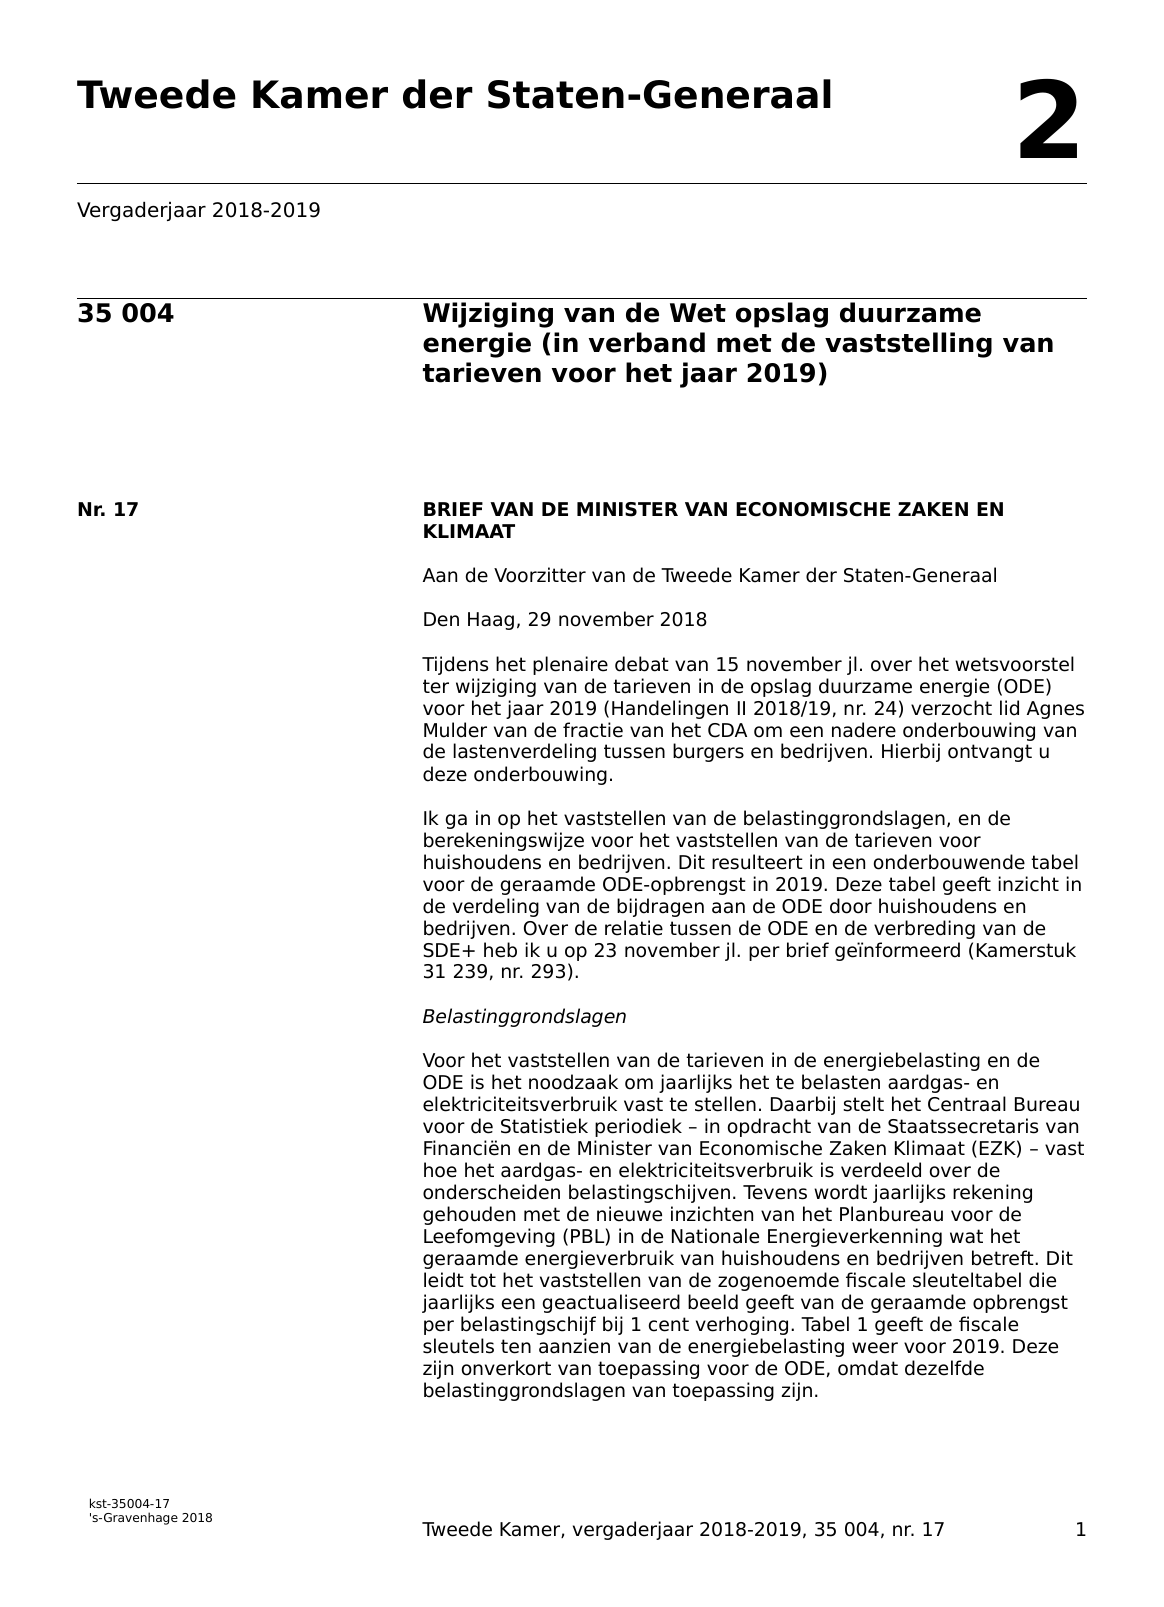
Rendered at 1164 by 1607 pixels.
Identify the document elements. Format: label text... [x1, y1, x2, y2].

text Ik ga in op het vaststellen van de belastinggrondslagen, en de berekeningswijze voor het vaststellen van de tarieven voor huishoudens en bedrijven. Dit resulteert in een onderbouwende tabel voor de geraamde ODE-opbrengst in 2019. Deze tabel geeft inzicht in de verdeling van de bijdragen aan de ODE door huishoudens en bedrijven. Over de relatie tussen de ODE en de verbreding van de SDE+ heb ik u op 23 november jl. per brief geïnformeerd (Kamerstuk 31 239, nr. 293). [422, 808, 1087, 983]
subtitle Nr. 17 BRIEF VAN DE MINISTER VAN ECONOMISCHE ZAKEN EN KLIMAAT [77, 499, 1087, 543]
text kst-35004-17 [88, 1497, 323, 1511]
table_header Tweede Kamer der Staten-Generaal [77, 59, 886, 183]
subtitle 35 004 Wijziging van de Wet opslag duurzame energie (in verband met de vaststelling van tarieven voor het jaar 2019) [77, 299, 1087, 388]
text 's-Gravenhage 2018 [88, 1511, 323, 1525]
text Tijdens het plenaire debat van 15 november jl. over het wetsvoorstel ter wijziging van de tarieven in de opslag duurzame energie (ODE) voor het jaar 2019 (Handelingen II 2018/19, nr. 24) verzocht lid Agnes Mulder van de fractie van het CDA om een nadere onderbouwing van de lastenverdeling tussen burgers en bedrijven. Hierbij ontvangt u deze onderbouwing. [422, 653, 1087, 785]
text Voor het vaststellen van de tarieven in de energiebelasting en de ODE is het noodzaak om jaarlijks het te belasten aardgas- en elektriciteitsverbruik vast te stellen. Daarbij stelt het Centraal Bureau voor de Statistiek periodiek – in opdracht van de Staatssecretaris van Financiën en de Minister van Economische Zaken Klimaat (EZK) – vast hoe het aardgas- en elektriciteitsverbruik is verdeeld over de onderscheiden belastingschijven. Tevens wordt jaarlijks rekening gehouden met de nieuwe inzichten van het Planbureau voor de Leefomgeving (PBL) in de Nationale Energieverkenning wat het geraamde energieverbruik van huishoudens en bedrijven betreft. Dit leidt tot het vaststellen van de zogenoemde fiscale sleuteltabel die jaarlijks een geactualiseerd beeld geeft van de geraamde opbrengst per belastingschijf bij 1 cent verhoging. Tabel 1 geeft de fiscale sleutels ten aanzien van de energiebelasting weer voor 2019. Deze zijn onverkort van toepassing voor de ODE, omdat dezelfde belastinggrondslagen van toepassing zijn. [422, 1050, 1087, 1401]
table_header 2 [886, 59, 1087, 183]
text Den Haag, 29 november 2018 [422, 609, 1087, 631]
subtitle Belastinggrondslagen [422, 1006, 1087, 1028]
table_cell Vergaderjaar 2018-2019 [77, 184, 1087, 298]
text Aan de Voorzitter van de Tweede Kamer der Staten-Generaal [422, 565, 1087, 587]
